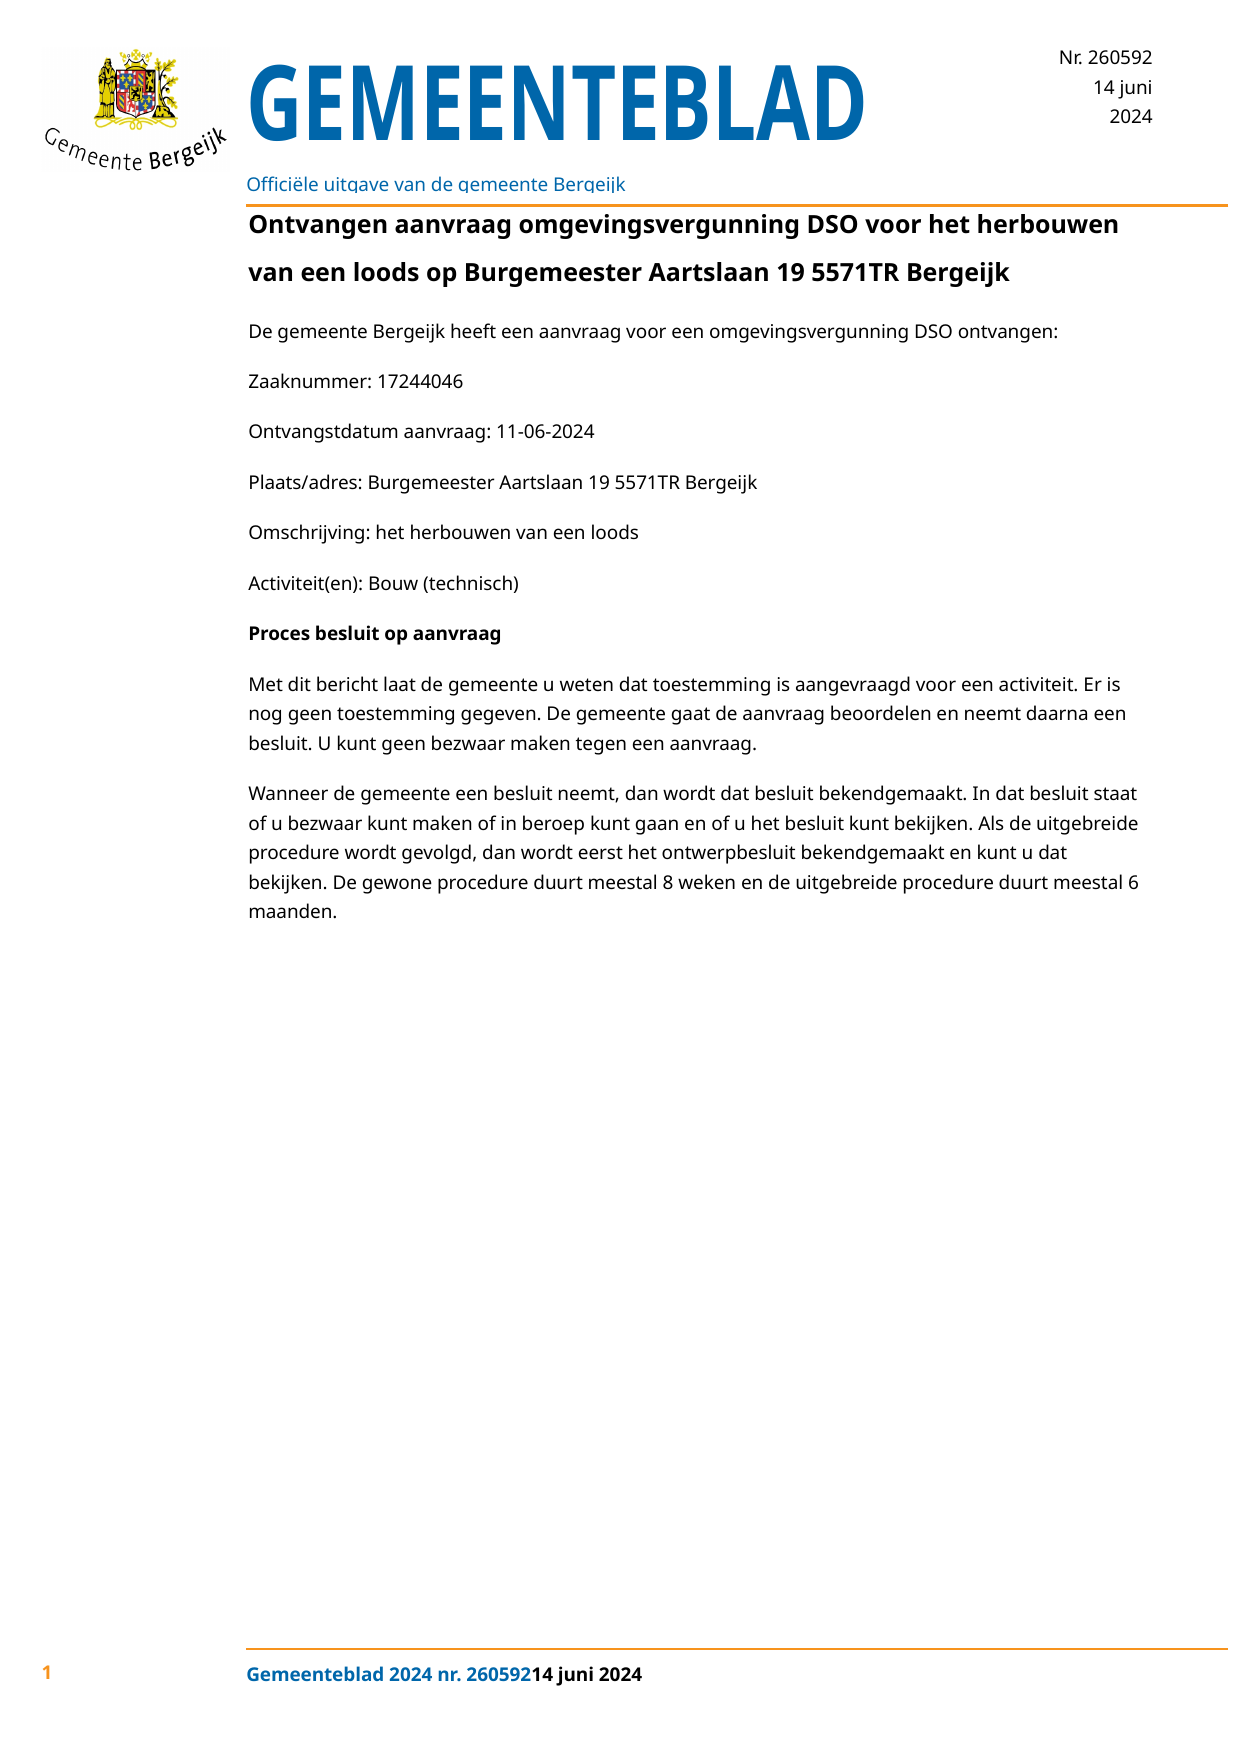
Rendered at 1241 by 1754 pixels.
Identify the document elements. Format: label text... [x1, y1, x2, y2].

text Activiteit(en): Bouw (technisch) [248, 570, 1152, 596]
text Plaats/adres: Burgemeester Aartslaan 19 5571TR Bergeijk [248, 469, 1152, 495]
text Zaaknummer: 17244046 [248, 368, 1152, 394]
text Ontvangen aanvraag omgevingsvergunning DSO voor het herbouwen van een loods op Burgemeester Aartslaan 19 5571TR Bergeijk [248, 207, 1152, 288]
text Met dit bericht laat de gemeente u weten dat toestemming is aangevraagd voor een activiteit. Er is nog geen toestemming gegeven. De gemeente gaat de aanvraag beoordelen en neemt daarna een besluit. U kunt geen bezwaar maken tegen een aanvraag. [248, 671, 1152, 756]
text Wanneer de gemeente een besluit neemt, dan wordt dat besluit bekendgemaakt. In dat besluit staat of u bezwaar kunt maken of in beroep kunt gaan en of u het besluit kunt bekijken. Als de uitgebreide procedure wordt gevolgd, dan wordt eerst het ontwerpbesluit bekendgemaakt en kunt u dat bekijken. De gewone procedure duurt meestal 8 weken en de uitgebreide procedure duurt meestal 6 maanden. [248, 780, 1152, 924]
picture [41, 47, 231, 172]
text Ontvangstdatum aanvraag: 11-06-2024 [248, 419, 1152, 444]
text Omschrijving: het herbouwen van een loods [248, 519, 1152, 545]
text De gemeente Bergeijk heeft een aanvraag voor een omgevingsvergunning DSO ontvangen: [248, 318, 1152, 344]
text Proces besluit op aanvraag [248, 620, 1152, 646]
